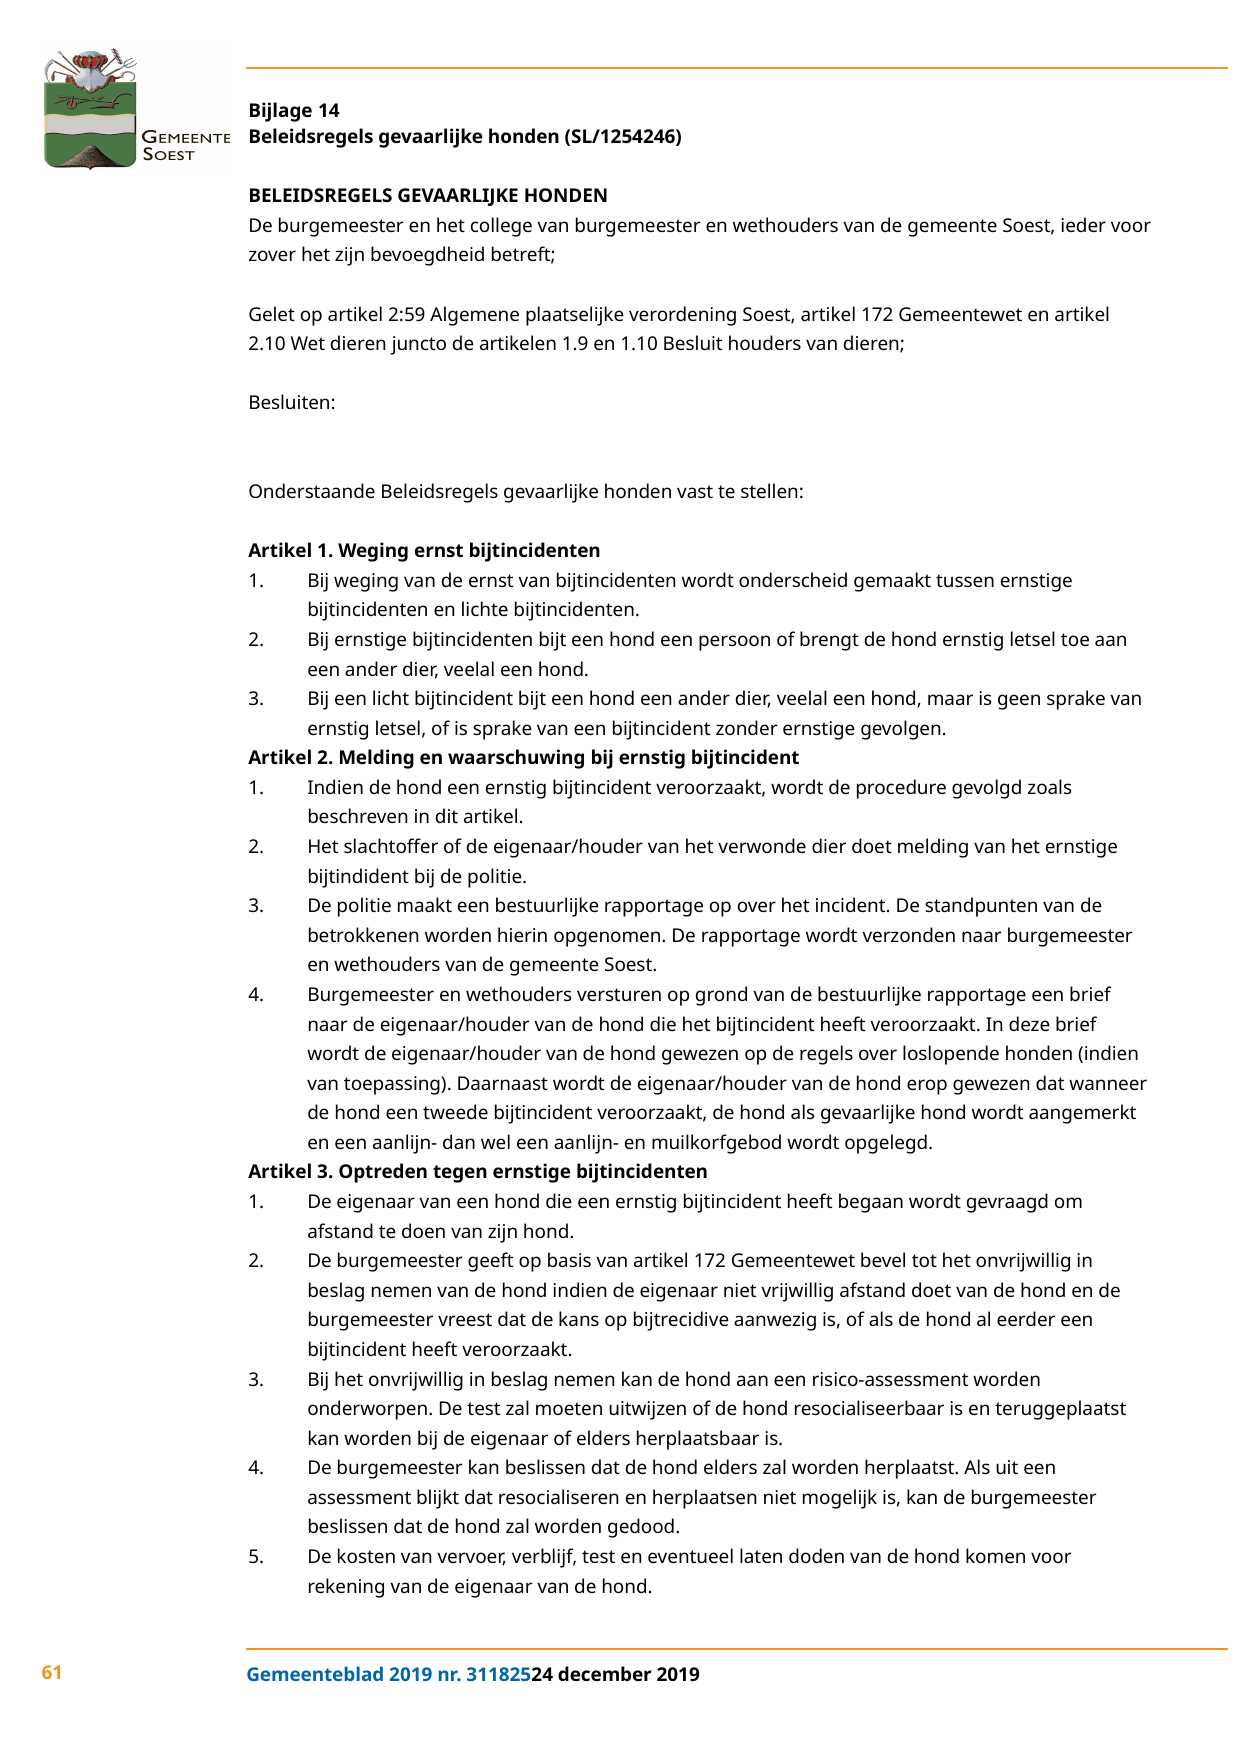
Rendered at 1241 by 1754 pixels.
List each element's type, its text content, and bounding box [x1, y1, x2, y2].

text De burgemeester en het college van burgemeester en wethouders van de gemeente Soest, ieder voor zover het zijn bevoegdheid betreft; [248, 212, 1152, 267]
text Artikel 1. Weging ernst bijtincidenten [248, 537, 1152, 563]
list Burgemeester en wethouders versturen op grond van de bestuurlijke rapportage een brief naar de eigenaar/houder van de hond die het bijtincident heeft veroorzaakt. In deze brief wordt de eigenaar/houder van de hond gewezen op de regels over loslopende honden (indien van toepassing). Daarnaast wordt de eigenaar/houder van de hond erop gewezen dat wanneer de hond een tweede bijtincident veroorzaakt, de hond als gevaarlijke hond wordt aangemerkt en een aanlijn- dan wel een aanlijn- en muilkorfgebod wordt opgelegd. [248, 981, 1152, 1155]
text Artikel 3. Optreden tegen ernstige bijtincidenten [248, 1159, 1152, 1184]
list Bij een licht bijtincident bijt een hond een ander dier, veelal een hond, maar is geen sprake van ernstig letsel, of is sprake van een bijtincident zonder ernstige gevolgen. [248, 685, 1152, 741]
text Gelet op artikel 2:59 Algemene plaatselijke verordening Soest, artikel 172 Gemeentewet en artikel 2.10 Wet dieren juncto de artikelen 1.9 en 1.10 Besluit houders van dieren; [248, 301, 1152, 356]
text Beleidsregels gevaarlijke honden (SL/1254246) [248, 123, 1152, 149]
text Onderstaande Beleidsregels gevaarlijke honden vast te stellen: [248, 478, 1152, 504]
list De eigenaar van een hond die een ernstig bijtincident heeft begaan wordt gevraagd om afstand te doen van zijn hond. [248, 1188, 1152, 1244]
picture [41, 47, 231, 172]
list Het slachtoffer of de eigenaar/houder van het verwonde dier doet melding van het ernstige bijtindident bij de politie. [248, 833, 1152, 889]
text Bijlage 14 [248, 95, 1152, 123]
text Besluiten: [248, 389, 1152, 415]
list Bij het onvrijwillig in beslag nemen kan de hond aan een risico-assessment worden onderworpen. De test zal moeten uitwijzen of de hond resocialiseerbaar is en teruggeplaatst kan worden bij de eigenaar of elders herplaatsbaar is. [248, 1366, 1152, 1451]
list Bij ernstige bijtincidenten bijt een hond een persoon of brengt de hond ernstig letsel toe aan een ander dier, veelal een hond. [248, 626, 1152, 682]
list Bij weging van de ernst van bijtincidenten wordt onderscheid gemaakt tussen ernstige bijtincidenten en lichte bijtincidenten. [248, 567, 1152, 622]
list De burgemeester kan beslissen dat de hond elders zal worden herplaatst. Als uit een assessment blijkt dat resocialiseren en herplaatsen niet mogelijk is, kan de burgemeester beslissen dat de hond zal worden gedood. [248, 1454, 1152, 1539]
list De kosten van vervoer, verblijf, test en eventueel laten doden van de hond komen voor rekening van de eigenaar van de hond. [248, 1543, 1152, 1599]
text Artikel 2. Melding en waarschuwing bij ernstig bijtincident [248, 744, 1152, 770]
list De politie maakt een bestuurlijke rapportage op over het incident. De standpunten van de betrokkenen worden hierin opgenomen. De rapportage wordt verzonden naar burgemeester en wethouders van de gemeente Soest. [248, 892, 1152, 977]
list De burgemeester geeft op basis van artikel 172 Gemeentewet bevel tot het onvrijwillig in beslag nemen van de hond indien de eigenaar niet vrijwillig afstand doet van de hond en de burgemeester vreest dat de kans op bijtrecidive aanwezig is, of als de hond al eerder een bijtincident heeft veroorzaakt. [248, 1247, 1152, 1362]
list Indien de hond een ernstig bijtincident veroorzaakt, wordt de procedure gevolgd zoals beschreven in dit artikel. [248, 774, 1152, 829]
text BELEIDSREGELS GEVAARLIJKE HONDEN [248, 182, 1152, 208]
